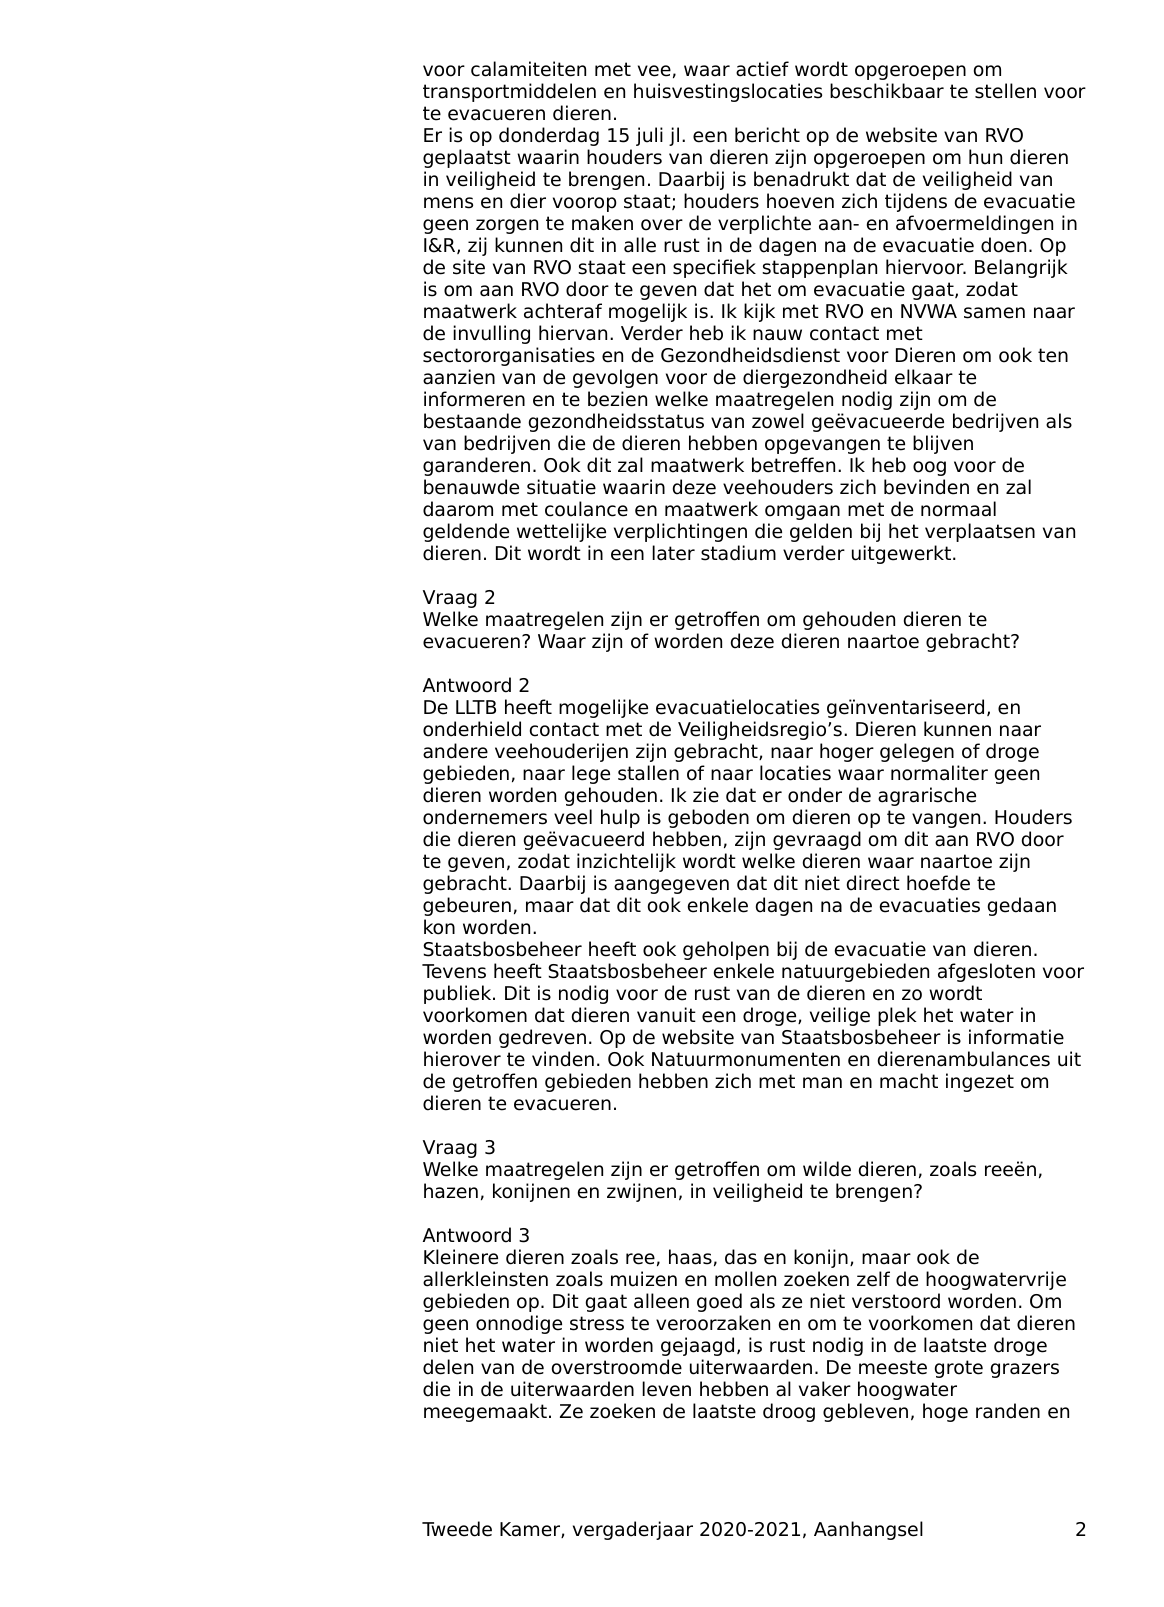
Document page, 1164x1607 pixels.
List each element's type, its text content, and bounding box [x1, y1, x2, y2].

text Antwoord 2 [422, 675, 1087, 697]
text Staatsbosbeheer heeft ook geholpen bij de evacuatie van dieren. Tevens heeft Staatsbosbeheer enkele natuurgebieden afgesloten voor publiek. Dit is nodig voor de rust van de dieren en zo wordt voorkomen dat dieren vanuit een droge, veilige plek het water in worden gedreven. Op de website van Staatsbosbeheer is informatie hierover te vinden. Ook Natuurmonumenten en dierenambulances uit de getroffen gebieden hebben zich met man en macht ingezet om dieren te evacueren. [422, 939, 1087, 1114]
text Er is op donderdag 15 juli jl. een bericht op de website van RVO geplaatst waarin houders van dieren zijn opgeroepen om hun dieren in veiligheid te brengen. Daarbij is benadrukt dat de veiligheid van mens en dier voorop staat; houders hoeven zich tijdens de evacuatie geen zorgen te maken over de verplichte aan- en afvoermeldingen in I&R, zij kunnen dit in alle rust in de dagen na de evacuatie doen. Op de site van RVO staat een specifiek stappenplan hiervoor. Belangrijk is om aan RVO door te geven dat het om evacuatie gaat, zodat maatwerk achteraf mogelijk is. Ik kijk met RVO en NVWA samen naar de invulling hiervan. Verder heb ik nauw contact met sectororganisaties en de Gezondheidsdienst voor Dieren om ook ten aanzien van de gevolgen voor de diergezondheid elkaar te informeren en te bezien welke maatregelen nodig zijn om de bestaande gezondheidsstatus van zowel geëvacueerde bedrijven als van bedrijven die de dieren hebben opgevangen te blijven garanderen. Ook dit zal maatwerk betreffen. Ik heb oog voor de benauwde situatie waarin deze veehouders zich bevinden en zal daarom met coulance en maatwerk omgaan met de normaal geldende wettelijke verplichtingen die gelden bij het verplaatsen van dieren. Dit wordt in een later stadium verder uitgewerkt. [422, 125, 1087, 564]
text Antwoord 3 [422, 1225, 1087, 1247]
text De LLTB heeft mogelijke evacuatielocaties geïnventariseerd, en onderhield contact met de Veiligheidsregio’s. Dieren kunnen naar andere veehouderijen zijn gebracht, naar hoger gelegen of droge gebieden, naar lege stallen of naar locaties waar normaliter geen dieren worden gehouden. Ik zie dat er onder de agrarische ondernemers veel hulp is geboden om dieren op te vangen. Houders die dieren geëvacueerd hebben, zijn gevraagd om dit aan RVO door te geven, zodat inzichtelijk wordt welke dieren waar naartoe zijn gebracht. Daarbij is aangegeven dat dit niet direct hoefde te gebeuren, maar dat dit ook enkele dagen na de evacuaties gedaan kon worden. [422, 697, 1087, 939]
text Kleinere dieren zoals ree, haas, das en konijn, maar ook de allerkleinsten zoals muizen en mollen zoeken zelf de hoogwatervrije gebieden op. Dit gaat alleen goed als ze niet verstoord worden. Om geen onnodige stress te veroorzaken en om te voorkomen dat dieren niet het water in worden gejaagd, is rust nodig in de laatste droge delen van de overstroomde uiterwaarden. De meeste grote grazers die in de uiterwaarden leven hebben al vaker hoogwater meegemaakt. Ze zoeken de laatste droog gebleven, hoge randen en [422, 1247, 1087, 1423]
text Vraag 2 [422, 587, 1087, 609]
text Vraag 3 [422, 1137, 1087, 1159]
text Welke maatregelen zijn er getroffen om gehouden dieren te evacueren? Waar zijn of worden deze dieren naartoe gebracht? [422, 609, 1087, 653]
text Welke maatregelen zijn er getroffen om wilde dieren, zoals reeën, hazen, konijnen en zwijnen, in veiligheid te brengen? [422, 1159, 1087, 1203]
text voor calamiteiten met vee, waar actief wordt opgeroepen om transportmiddelen en huisvestingslocaties beschikbaar te stellen voor te evacueren dieren. [422, 59, 1087, 125]
